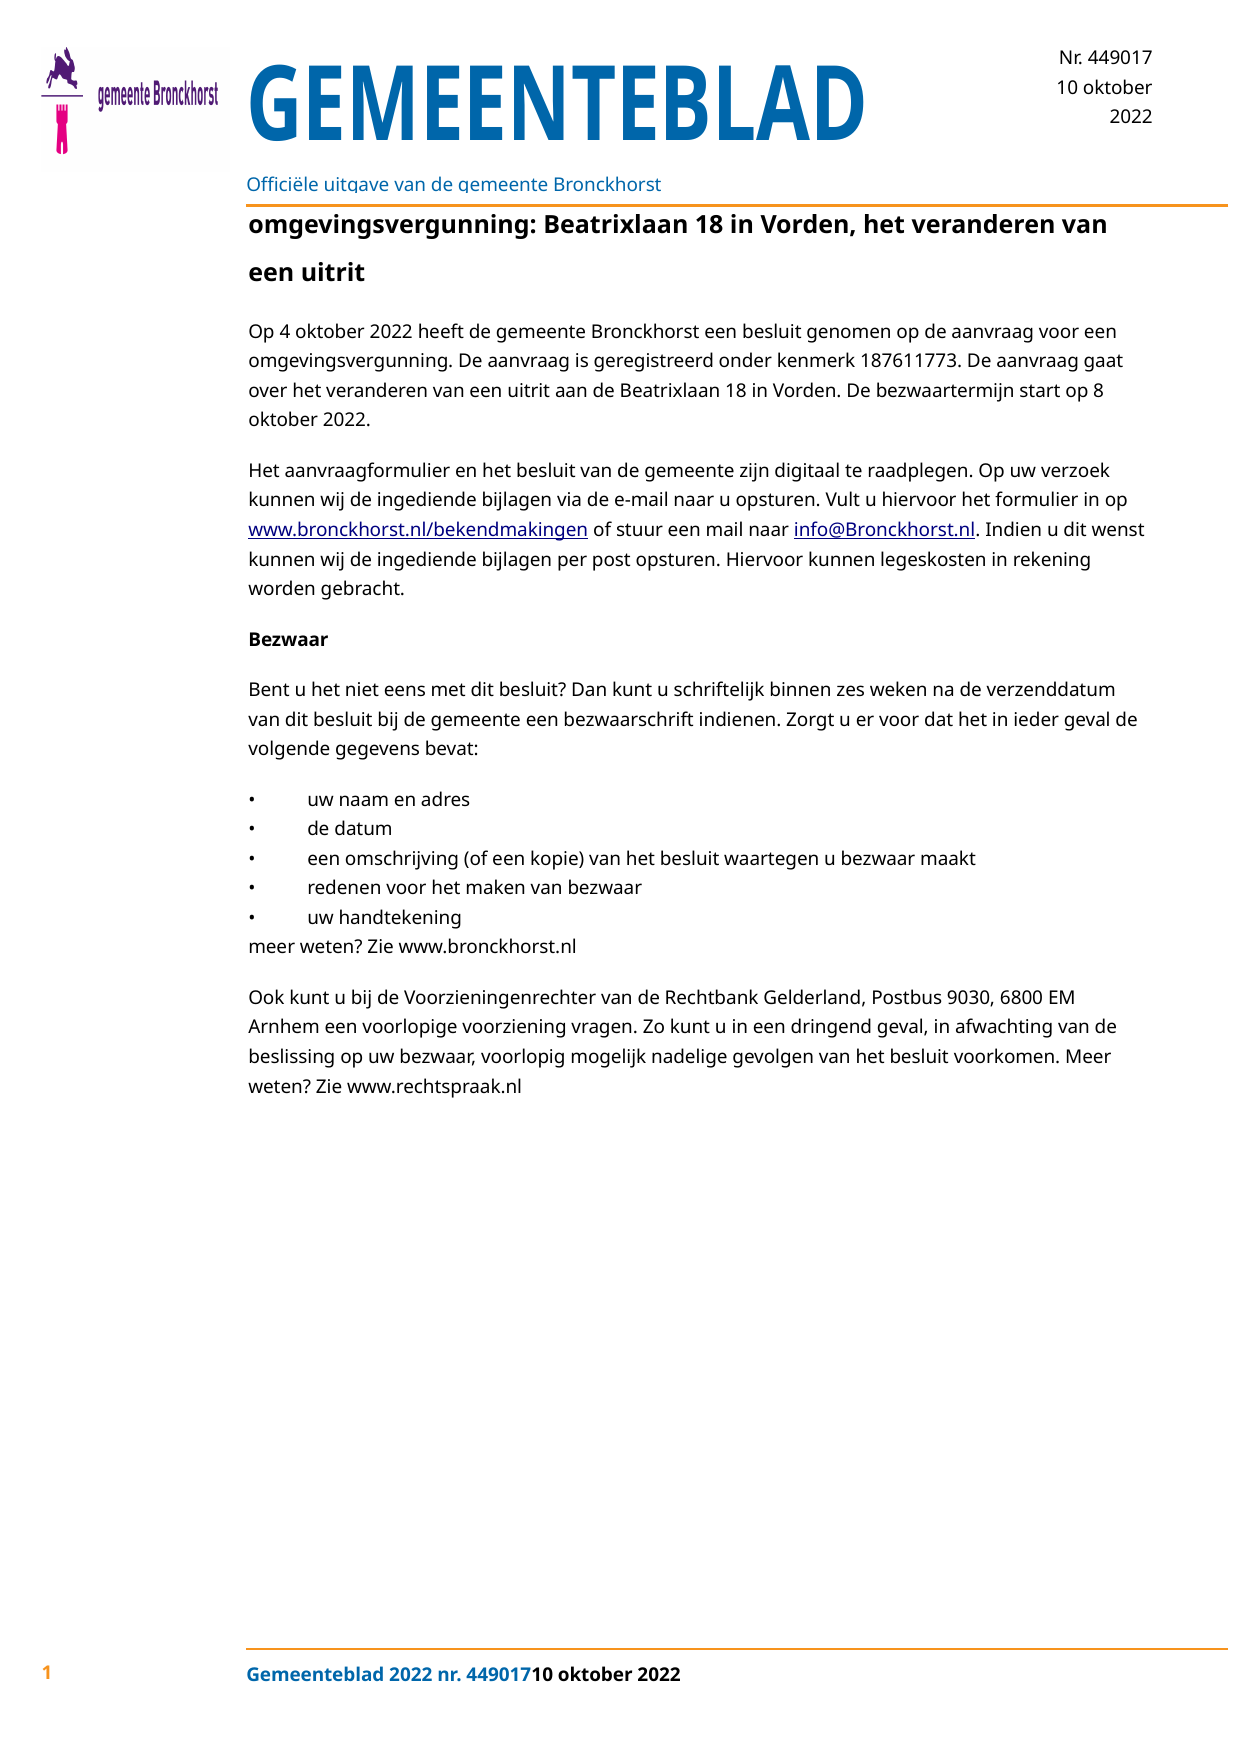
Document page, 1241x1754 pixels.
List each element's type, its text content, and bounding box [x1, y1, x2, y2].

text Het aanvraagformulier en het besluit van de gemeente zijn digitaal te raadplegen. Op uw verzoek kunnen wij de ingediende bijlagen via de e-mail naar u opsturen. Vult u hiervoor het formulier in op www.bronckhorst.nl/bekendmakingen of stuur een mail naar info@Bronckhorst.nl. Indien u dit wenst kunnen wij de ingediende bijlagen per post opsturen. Hiervoor kunnen legeskosten in rekening worden gebracht. [248, 457, 1152, 601]
list uw handtekening [248, 904, 1152, 930]
list de datum [248, 815, 1152, 841]
text Op 4 oktober 2022 heeft de gemeente Bronckhorst een besluit genomen op de aanvraag voor een omgevingsvergunning. De aanvraag is geregistreerd onder kenmerk 187611773. De aanvraag gaat over het veranderen van een uitrit aan de Beatrixlaan 18 in Vorden. De bezwaartermijn start op 8 oktober 2022. [248, 318, 1152, 432]
picture [41, 47, 231, 172]
text meer weten? Zie www.bronckhorst.nl [248, 934, 1152, 959]
text omgevingsvergunning: Beatrixlaan 18 in Vorden, het veranderen van een uitrit [248, 207, 1152, 288]
text Ook kunt u bij de Voorzieningenrechter van de Rechtbank Gelderland, Postbus 9030, 6800 EM Arnhem een voorlopige voorziening vragen. Zo kunt u in een dringend geval, in afwachting van de beslissing op uw bezwaar, voorlopig mogelijk nadelige gevolgen van het besluit voorkomen. Meer weten? Zie www.rechtspraak.nl [248, 984, 1152, 1099]
list redenen voor het maken van bezwaar [248, 874, 1152, 900]
list uw naam en adres [248, 786, 1152, 812]
text Bent u het niet eens met dit besluit? Dan kunt u schriftelijk binnen zes weken na de verzenddatum van dit besluit bij de gemeente een bezwaarschrift indienen. Zorgt u er voor dat het in ieder geval de volgende gegevens bevat: [248, 676, 1152, 761]
list een omschrijving (of een kopie) van het besluit waartegen u bezwaar maakt [248, 845, 1152, 871]
text Bezwaar [248, 626, 1152, 652]
